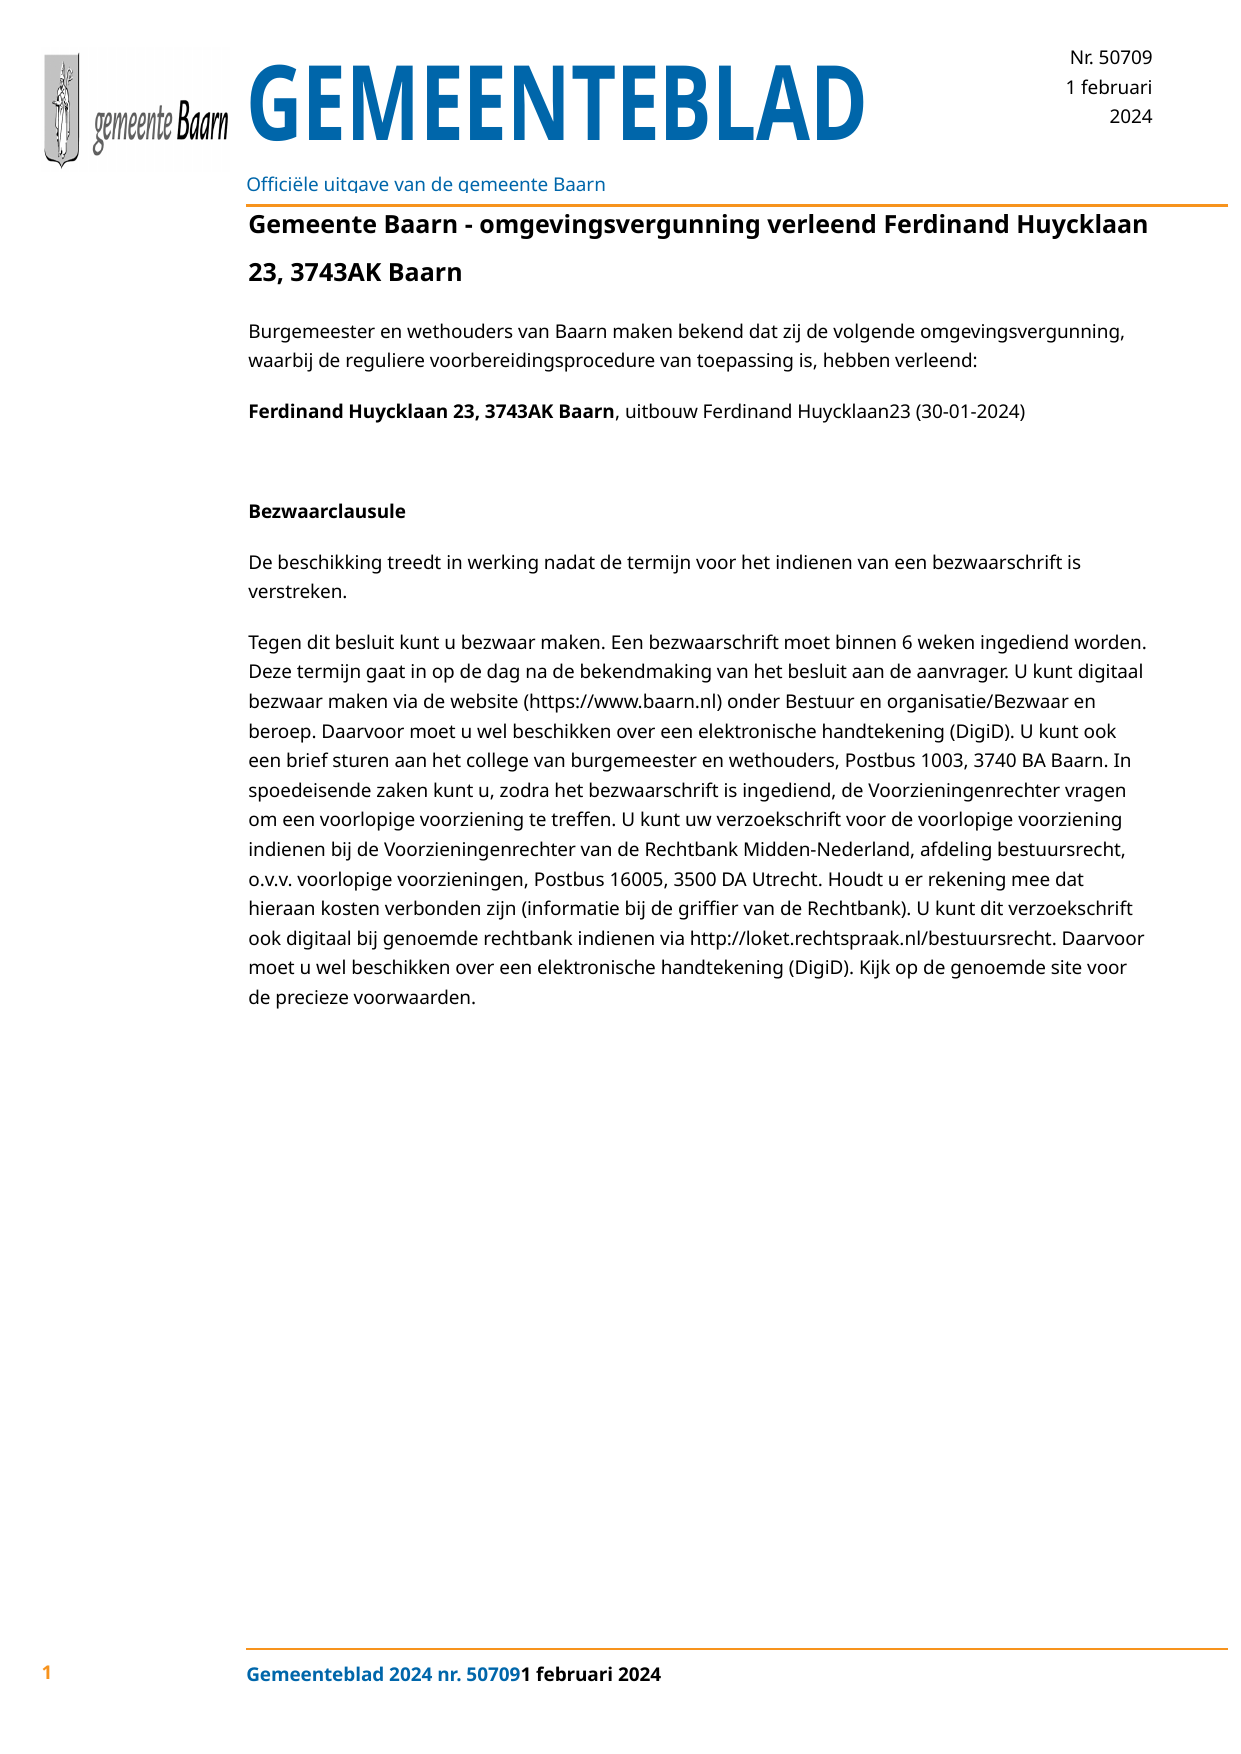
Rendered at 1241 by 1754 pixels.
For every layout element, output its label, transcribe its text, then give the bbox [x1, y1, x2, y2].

text Bezwaarclausule [248, 499, 1152, 524]
text Ferdinand Huycklaan 23, 3743AK Baarn, uitbouw Ferdinand Huycklaan23 (30-01-2024) [248, 398, 1152, 424]
picture [41, 47, 231, 172]
text Tegen dit besluit kunt u bezwaar maken. Een bezwaarschrift moet binnen 6 weken ingediend worden. Deze termijn gaat in op de dag na de bekendmaking van het besluit aan de aanvrager. U kunt digitaal bezwaar maken via de website (https://www.baarn.nl) onder Bestuur en organisatie/Bezwaar en beroep. Daarvoor moet u wel beschikken over een elektronische handtekening (DigiD). U kunt ook een brief sturen aan het college van burgemeester en wethouders, Postbus 1003, 3740 BA Baarn. In spoedeisende zaken kunt u, zodra het bezwaarschrift is ingediend, de Voorzieningenrechter vragen om een voorlopige voorziening te treffen. U kunt uw verzoekschrift voor de voorlopige voorziening indienen bij de Voorzieningenrechter van de Rechtbank Midden-Nederland, afdeling bestuursrecht, o.v.v. voorlopige voorzieningen, Postbus 16005, 3500 DA Utrecht. Houdt u er rekening mee dat hieraan kosten verbonden zijn (informatie bij de griffier van de Rechtbank). U kunt dit verzoekschrift ook digitaal bij genoemde rechtbank indienen via http://loket.rechtspraak.nl/bestuursrecht. Daarvoor moet u wel beschikken over een elektronische handtekening (DigiD). Kijk op de genoemde site voor de precieze voorwaarden. [248, 629, 1152, 1010]
text Burgemeester en wethouders van Baarn maken bekend dat zij de volgende omgevingsvergunning, waarbij de reguliere voorbereidingsprocedure van toepassing is, hebben verleend: [248, 318, 1152, 373]
text Gemeente Baarn - omgevingsvergunning verleend Ferdinand Huycklaan 23, 3743AK Baarn [248, 207, 1152, 288]
text De beschikking treedt in werking nadat de termijn voor het indienen van een bezwaarschrift is verstreken. [248, 549, 1152, 604]
